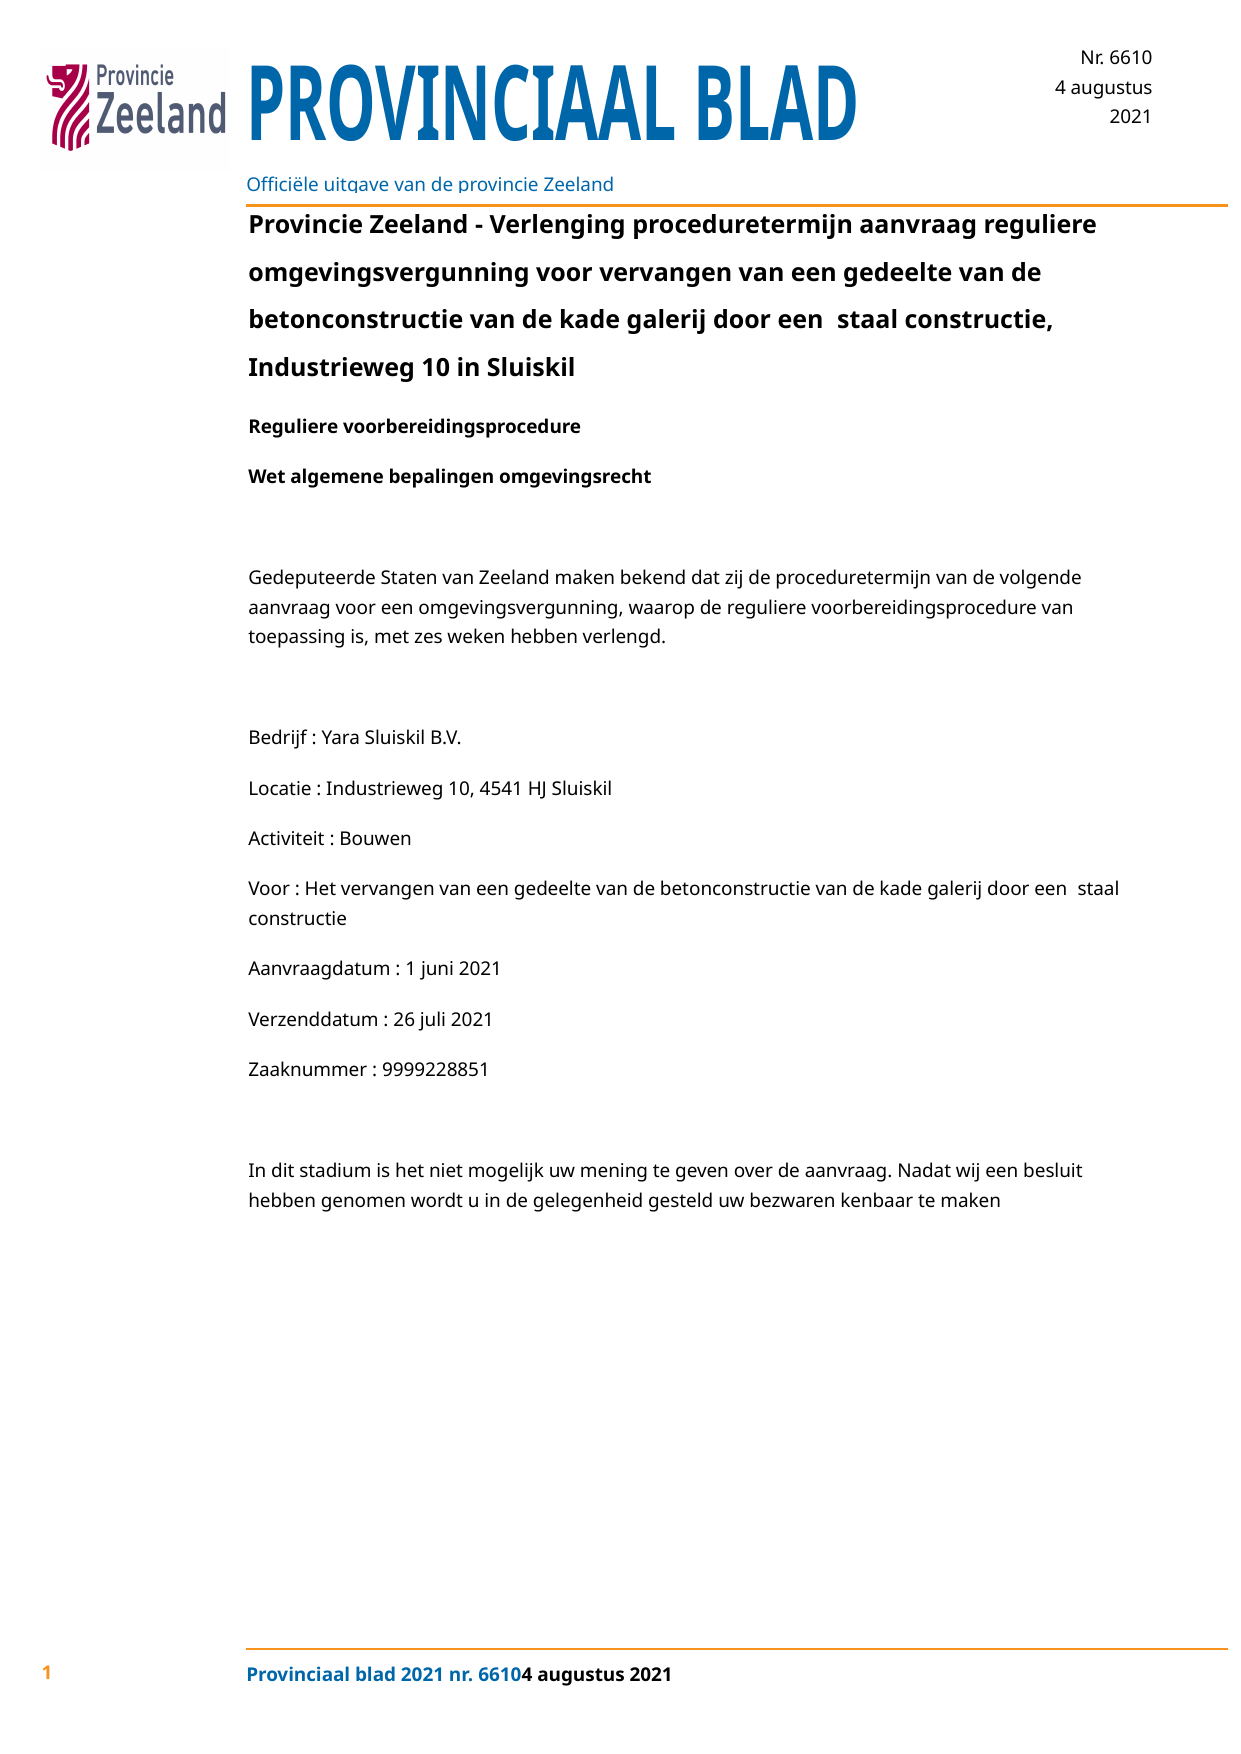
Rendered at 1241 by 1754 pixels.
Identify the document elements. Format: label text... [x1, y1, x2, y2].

text Activiteit : Bouwen [248, 825, 1152, 851]
text Provincie Zeeland - Verlenging proceduretermijn aanvraag reguliere omgevingsvergunning voor vervangen van een gedeelte van de betonconstructie van de kade galerij door een staal constructie, Industrieweg 10 in Sluiskil [248, 207, 1152, 384]
text Verzenddatum : 26 juli 2021 [248, 1006, 1152, 1032]
text Voor : Het vervangen van een gedeelte van de betonconstructie van de kade galerij door een staal constructie [248, 876, 1152, 931]
picture [41, 47, 231, 172]
text Bedrijf : Yara Sluiskil B.V. [248, 724, 1152, 750]
text Aanvraagdatum : 1 juni 2021 [248, 956, 1152, 981]
text Gedeputeerde Staten van Zeeland maken bekend dat zij de proceduretermijn van de volgende aanvraag voor een omgevingsvergunning, waarop de reguliere voorbereidingsprocedure van toepassing is, met zes weken hebben verlengd. [248, 564, 1152, 649]
text In dit stadium is het niet mogelijk uw mening te geven over de aanvraag. Nadat wij een besluit hebben genomen wordt u in de gelegenheid gesteld uw bezwaren kenbaar te maken [248, 1157, 1152, 1213]
text Wet algemene bepalingen omgevingsrecht [248, 463, 1152, 489]
text Reguliere voorbereidingsprocedure [248, 413, 1152, 439]
text Zaaknummer : 9999228851 [248, 1056, 1152, 1082]
text Locatie : Industrieweg 10, 4541 HJ Sluiskil [248, 775, 1152, 801]
